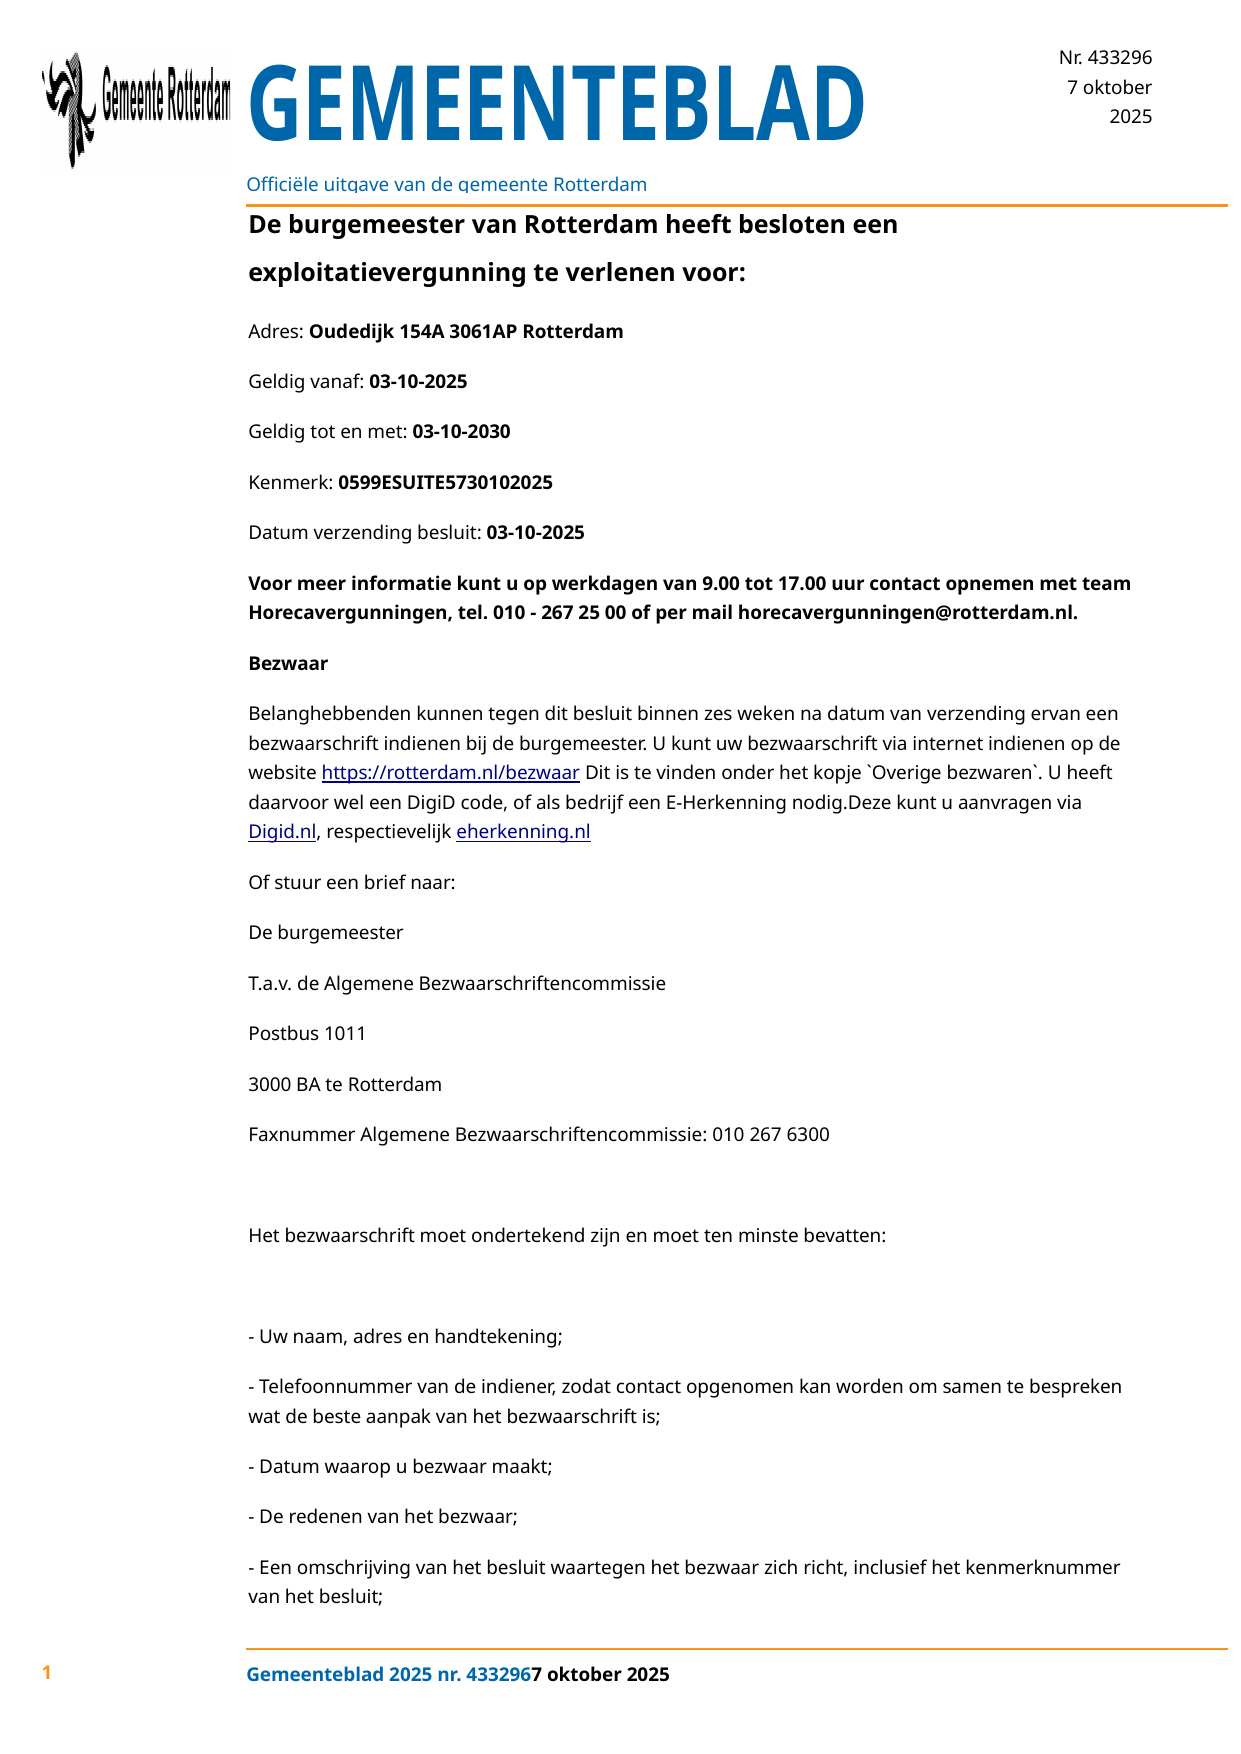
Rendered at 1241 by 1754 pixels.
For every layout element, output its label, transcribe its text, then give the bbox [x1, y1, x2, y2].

text Geldig vanaf: 03-10-2025 [248, 368, 1152, 394]
text De burgemeester van Rotterdam heeft besloten een exploitatievergunning te verlenen voor: [248, 207, 1152, 288]
text Faxnummer Algemene Bezwaarschriftencommissie: 010 267 6300 [248, 1121, 1152, 1147]
text - Uw naam, adres en handtekening; [248, 1323, 1152, 1349]
text Adres: Oudedijk 154A 3061AP Rotterdam [248, 318, 1152, 344]
picture [41, 47, 231, 172]
text Het bezwaarschrift moet ondertekend zijn en moet ten minste bevatten: [248, 1222, 1152, 1248]
text De burgemeester [248, 919, 1152, 945]
text - Een omschrijving van het besluit waartegen het bezwaar zich richt, inclusief het kenmerknummer van het besluit; [248, 1554, 1152, 1609]
text 3000 BA te Rotterdam [248, 1071, 1152, 1097]
text Postbus 1011 [248, 1020, 1152, 1046]
text - Datum waarop u bezwaar maakt; [248, 1453, 1152, 1479]
text Voor meer informatie kunt u op werkdagen van 9.00 tot 17.00 uur contact opnemen met team Horecavergunningen, tel. 010 - 267 25 00 of per mail horecavergunningen@rotterdam.nl. [248, 570, 1152, 625]
text T.a.v. de Algemene Bezwaarschriftencommissie [248, 970, 1152, 996]
text Datum verzending besluit: 03-10-2025 [248, 519, 1152, 545]
text Of stuur een brief naar: [248, 869, 1152, 895]
text - Telefoonnummer van de indiener, zodat contact opgenomen kan worden om samen te bespreken wat de beste aanpak van het bezwaarschrift is; [248, 1373, 1152, 1429]
text Bezwaar [248, 650, 1152, 676]
text Kenmerk: 0599ESUITE5730102025 [248, 469, 1152, 495]
text Geldig tot en met: 03-10-2030 [248, 419, 1152, 444]
text Belanghebbenden kunnen tegen dit besluit binnen zes weken na datum van verzending ervan een bezwaarschrift indienen bij de burgemeester. U kunt uw bezwaarschrift via internet indienen op de website https://rotterdam.nl/bezwaar Dit is te vinden onder het kopje `Overige bezwaren`. U heeft daarvoor wel een DigiD code, of als bedrijf een E-Herkenning nodig.Deze kunt u aanvragen via Digid.nl, respectievelijk eherkenning.nl [248, 700, 1152, 844]
text - De redenen van het bezwaar; [248, 1504, 1152, 1529]
